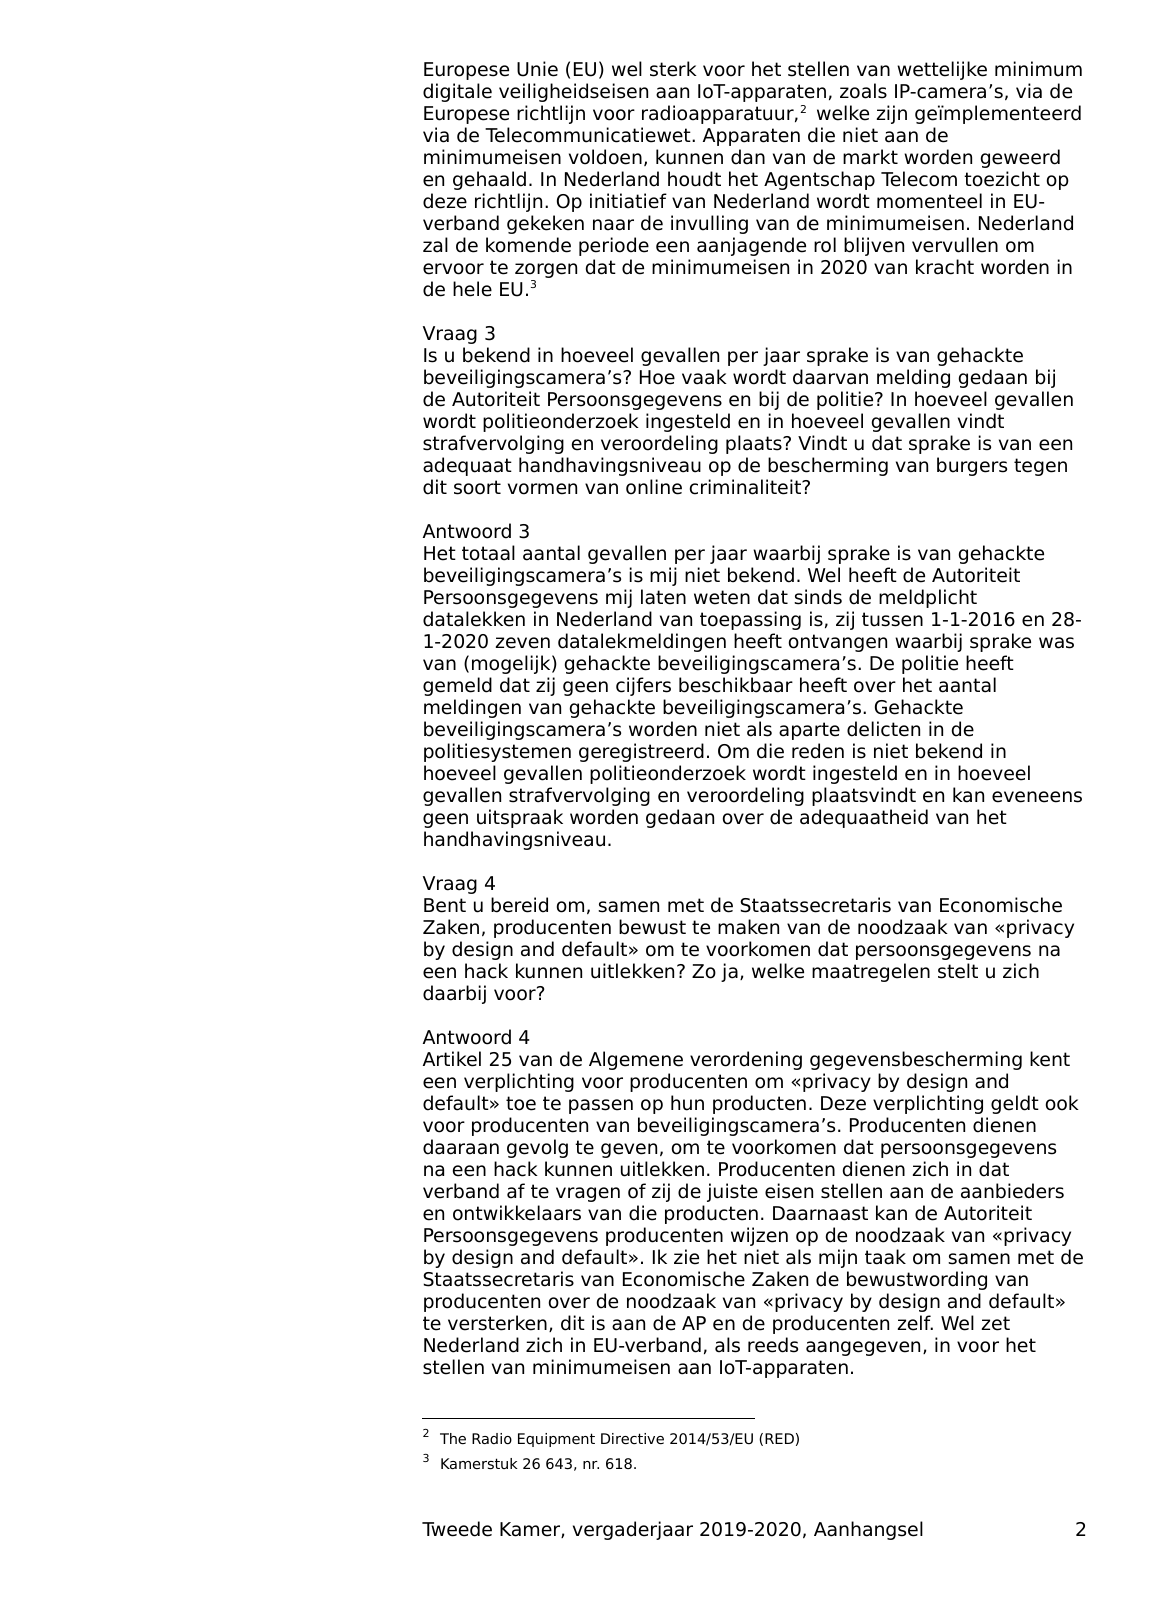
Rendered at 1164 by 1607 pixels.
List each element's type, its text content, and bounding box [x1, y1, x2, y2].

text The Radio Equipment Directive 2014/53/EU (RED) [422, 1427, 1087, 1449]
text Europese Unie (EU) wel sterk voor het stellen van wettelijke minimum digitale veiligheidseisen aan IoT-apparaten, zoals IP-camera’s, via de Europese richtlijn voor radioapparatuur, welke zijn geïmplementeerd via de Telecommunicatiewet. Apparaten die niet aan de minimumeisen voldoen, kunnen dan van de markt worden geweerd en gehaald. In Nederland houdt het Agentschap Telecom toezicht op deze richtlijn. Op initiatief van Nederland wordt momenteel in EU-verband gekeken naar de invulling van de minimumeisen. Nederland zal de komende periode een aanjagende rol blijven vervullen om ervoor te zorgen dat de minimumeisen in 2020 van kracht worden in de hele EU. [422, 59, 1087, 301]
text Artikel 25 van de Algemene verordening gegevensbescherming kent een verplichting voor producenten om «privacy by design and default» toe te passen op hun producten. Deze verplichting geldt ook voor producenten van beveiligingscamera’s. Producenten dienen daaraan gevolg te geven, om te voorkomen dat persoonsgegevens na een hack kunnen uitlekken. Producenten dienen zich in dat verband af te vragen of zij de juiste eisen stellen aan de aanbieders en ontwikkelaars van die producten. Daarnaast kan de Autoriteit Persoonsgegevens producenten wijzen op de noodzaak van «privacy by design and default». Ik zie het niet als mijn taak om samen met de Staatssecretaris van Economische Zaken de bewustwording van producenten over de noodzaak van «privacy by design and default» te versterken, dit is aan de AP en de producenten zelf. Wel zet Nederland zich in EU-verband, als reeds aangegeven, in voor het stellen van minimumeisen aan IoT-apparaten. [422, 1049, 1087, 1379]
text Antwoord 4 [422, 1027, 1087, 1049]
text Vraag 3 [422, 323, 1087, 345]
text Kamerstuk 26 643, nr. 618. [422, 1452, 1087, 1474]
text Vraag 4 [422, 873, 1087, 895]
text Is u bekend in hoeveel gevallen per jaar sprake is van gehackte beveiligingscamera’s? Hoe vaak wordt daarvan melding gedaan bij de Autoriteit Persoonsgegevens en bij de politie? In hoeveel gevallen wordt politieonderzoek ingesteld en in hoeveel gevallen vindt strafvervolging en veroordeling plaats? Vindt u dat sprake is van een adequaat handhavingsniveau op de bescherming van burgers tegen dit soort vormen van online criminaliteit? [422, 345, 1087, 499]
text Bent u bereid om, samen met de Staatssecretaris van Economische Zaken, producenten bewust te maken van de noodzaak van «privacy by design and default» om te voorkomen dat persoonsgegevens na een hack kunnen uitlekken? Zo ja, welke maatregelen stelt u zich daarbij voor? [422, 895, 1087, 1005]
text Het totaal aantal gevallen per jaar waarbij sprake is van gehackte beveiligingscamera’s is mij niet bekend. Wel heeft de Autoriteit Persoonsgegevens mij laten weten dat sinds de meldplicht datalekken in Nederland van toepassing is, zij tussen 1-1-2016 en 28-1-2020 zeven datalekmeldingen heeft ontvangen waarbij sprake was van (mogelijk) gehackte beveiligingscamera’s. De politie heeft gemeld dat zij geen cijfers beschikbaar heeft over het aantal meldingen van gehackte beveiligingscamera’s. Gehackte beveiligingscamera’s worden niet als aparte delicten in de politiesystemen geregistreerd. Om die reden is niet bekend in hoeveel gevallen politieonderzoek wordt ingesteld en in hoeveel gevallen strafvervolging en veroordeling plaatsvindt en kan eveneens geen uitspraak worden gedaan over de adequaatheid van het handhavingsniveau. [422, 543, 1087, 851]
text Antwoord 3 [422, 521, 1087, 543]
